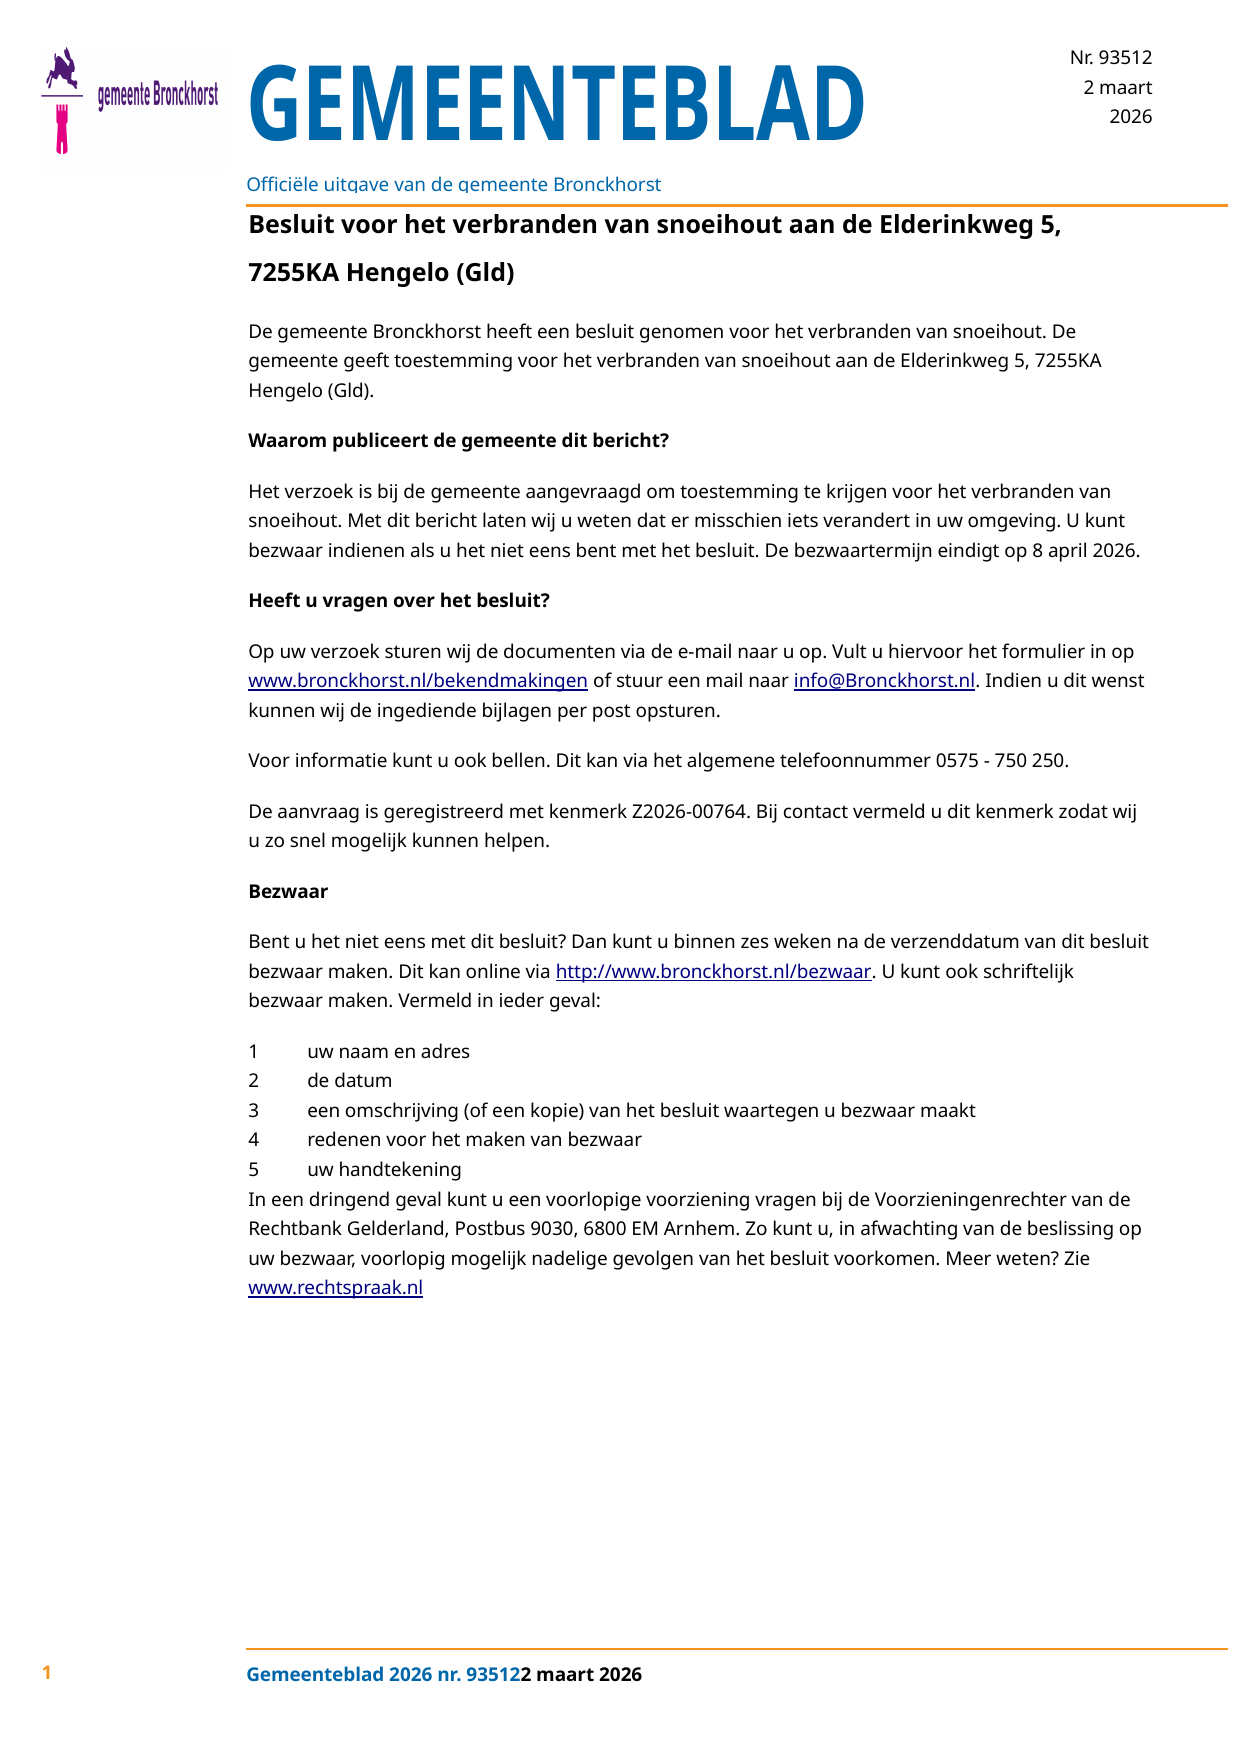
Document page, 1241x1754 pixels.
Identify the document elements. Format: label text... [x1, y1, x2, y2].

text De gemeente Bronckhorst heeft een besluit genomen voor het verbranden van snoeihout. De gemeente geeft toestemming voor het verbranden van snoeihout aan de Elderinkweg 5, 7255KA Hengelo (Gld). [248, 318, 1152, 403]
text Het verzoek is bij de gemeente aangevraagd om toestemming te krijgen voor het verbranden van snoeihout. Met dit bericht laten wij u weten dat er misschien iets verandert in uw omgeving. U kunt bezwaar indienen als u het niet eens bent met het besluit. De bezwaartermijn eindigt op 8 april 2026. [248, 478, 1152, 563]
text De aanvraag is geregistreerd met kenmerk Z2026-00764. Bij contact vermeld u dit kenmerk zodat wij u zo snel mogelijk kunnen helpen. [248, 798, 1152, 853]
list uw naam en adres [248, 1038, 1152, 1064]
text Op uw verzoek sturen wij de documenten via de e-mail naar u op. Vult u hiervoor het formulier in op www.bronckhorst.nl/bekendmakingen of stuur een mail naar info@Bronckhorst.nl. Indien u dit wenst kunnen wij de ingediende bijlagen per post opsturen. [248, 638, 1152, 723]
list redenen voor het maken van bezwaar [248, 1127, 1152, 1152]
text Voor informatie kunt u ook bellen. Dit kan via het algemene telefoonnummer 0575 - 750 250. [248, 747, 1152, 773]
text Heeft u vragen over het besluit? [248, 587, 1152, 613]
list uw handtekening [248, 1156, 1152, 1182]
text Bezwaar [248, 878, 1152, 904]
list een omschrijving (of een kopie) van het besluit waartegen u bezwaar maakt [248, 1097, 1152, 1123]
text In een dringend geval kunt u een voorlopige voorziening vragen bij de Voorzieningenrechter van de Rechtbank Gelderland, Postbus 9030, 6800 EM Arnhem. Zo kunt u, in afwachting van de beslissing op uw bezwaar, voorlopig mogelijk nadelige gevolgen van het besluit voorkomen. Meer weten? Zie www.rechtspraak.nl [248, 1186, 1152, 1300]
text Besluit voor het verbranden van snoeihout aan de Elderinkweg 5, 7255KA Hengelo (Gld) [248, 207, 1152, 288]
picture [41, 47, 231, 172]
text Bent u het niet eens met dit besluit? Dan kunt u binnen zes weken na de verzenddatum van dit besluit bezwaar maken. Dit kan online via http://www.bronckhorst.nl/bezwaar. U kunt ook schriftelijk bezwaar maken. Vermeld in ieder geval: [248, 928, 1152, 1013]
list de datum [248, 1067, 1152, 1093]
text Waarom publiceert de gemeente dit bericht? [248, 427, 1152, 453]
